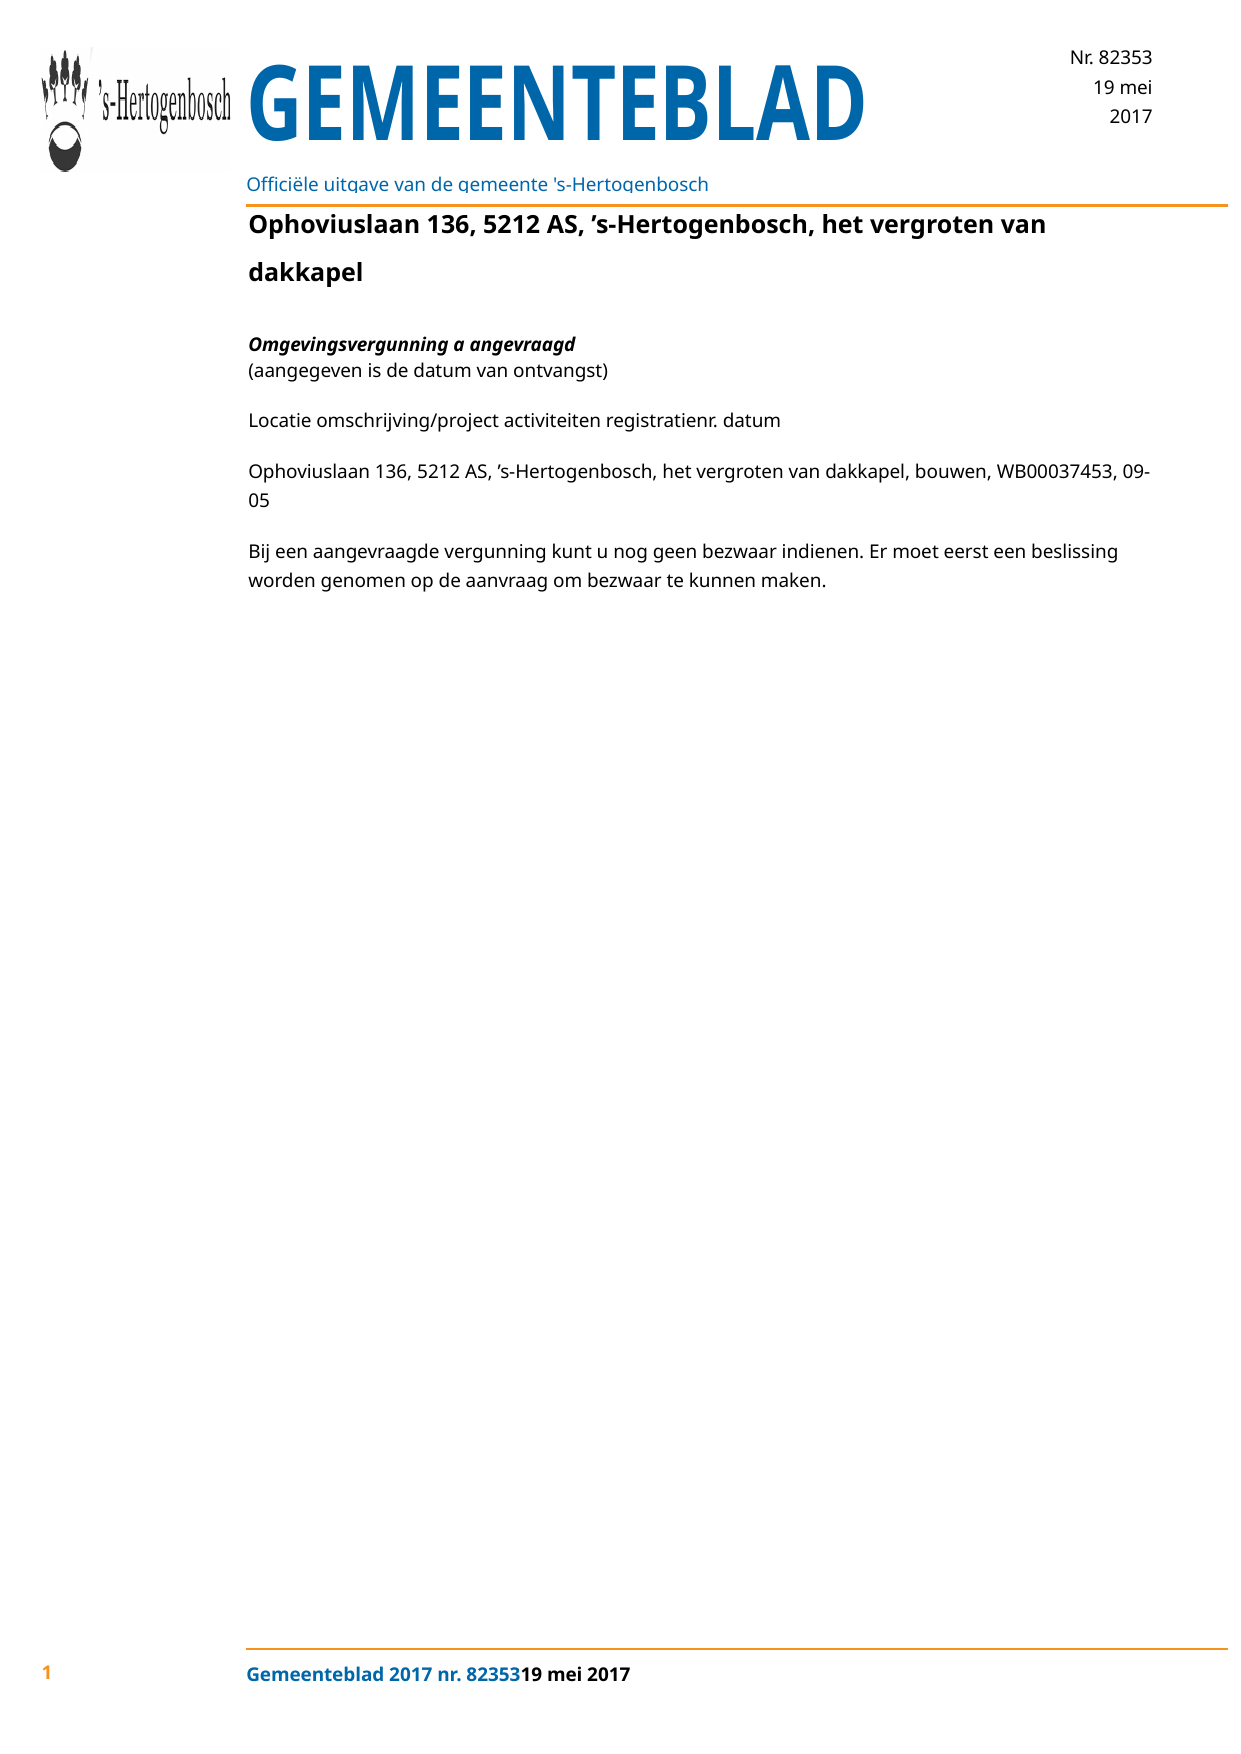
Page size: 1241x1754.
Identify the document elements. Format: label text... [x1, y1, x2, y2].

text Bij een aangevraagde vergunning kunt u nog geen bezwaar indienen. Er moet eerst een beslissing worden genomen op de aanvraag om bezwaar te kunnen maken. [248, 538, 1152, 593]
text (aangegeven is de datum van ontvangst) [248, 357, 1152, 383]
text Ophoviuslaan 136, 5212 AS, ’s-Hertogenbosch, het vergroten van dakkapel, bouwen, WB00037453, 09-05 [248, 458, 1152, 513]
text Locatie omschrijving/project activiteiten registratienr. datum [248, 408, 1152, 433]
text Omgevingsvergunning a angevraagd [248, 331, 1152, 357]
picture [41, 47, 231, 172]
text Ophoviuslaan 136, 5212 AS, ’s-Hertogenbosch, het vergroten van dakkapel [248, 207, 1152, 288]
